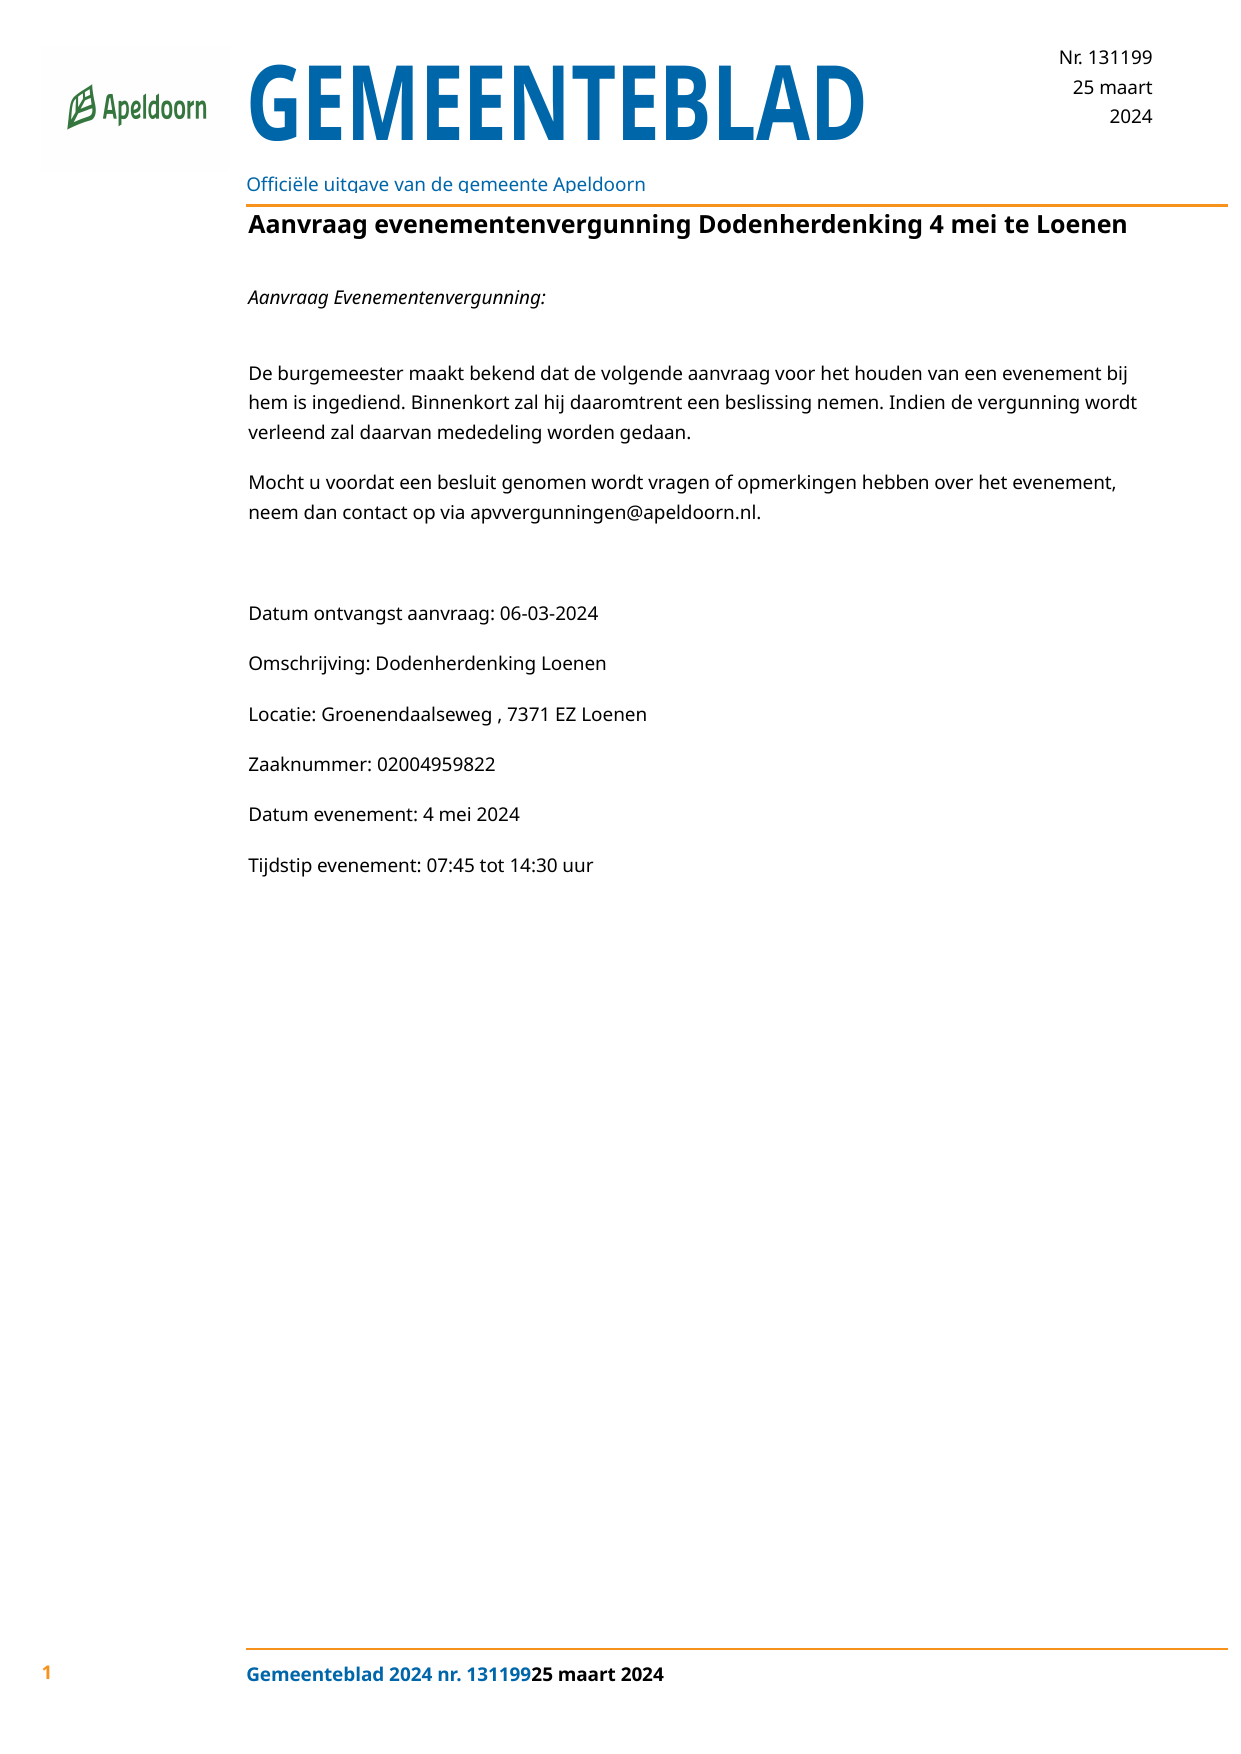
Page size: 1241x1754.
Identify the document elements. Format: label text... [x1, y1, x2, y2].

text Omschrijving: Dodenherdenking Loenen [248, 650, 1152, 676]
text Datum evenement: 4 mei 2024 [248, 802, 1152, 827]
text De burgemeester maakt bekend dat de volgende aanvraag voor het houden van een evenement bij hem is ingediend. Binnenkort zal hij daaromtrent een beslissing nemen. Indien de vergunning wordt verleend zal daarvan mededeling worden gedaan. [248, 360, 1152, 445]
text Datum ontvangst aanvraag: 06-03-2024 [248, 600, 1152, 626]
text Aanvraag evenementenvergunning Dodenherdenking 4 mei te Loenen [248, 207, 1152, 241]
text Tijdstip evenement: 07:45 tot 14:30 uur [248, 852, 1152, 878]
text Locatie: Groenendaalseweg , 7371 EZ Loenen [248, 701, 1152, 727]
text Zaaknummer: 02004959822 [248, 751, 1152, 777]
picture [41, 47, 231, 172]
text Aanvraag Evenementenvergunning: [248, 284, 1152, 309]
text Mocht u voordat een besluit genomen wordt vragen of opmerkingen hebben over het evenement, neem dan contact op via apvvergunningen@apeldoorn.nl. [248, 469, 1152, 525]
